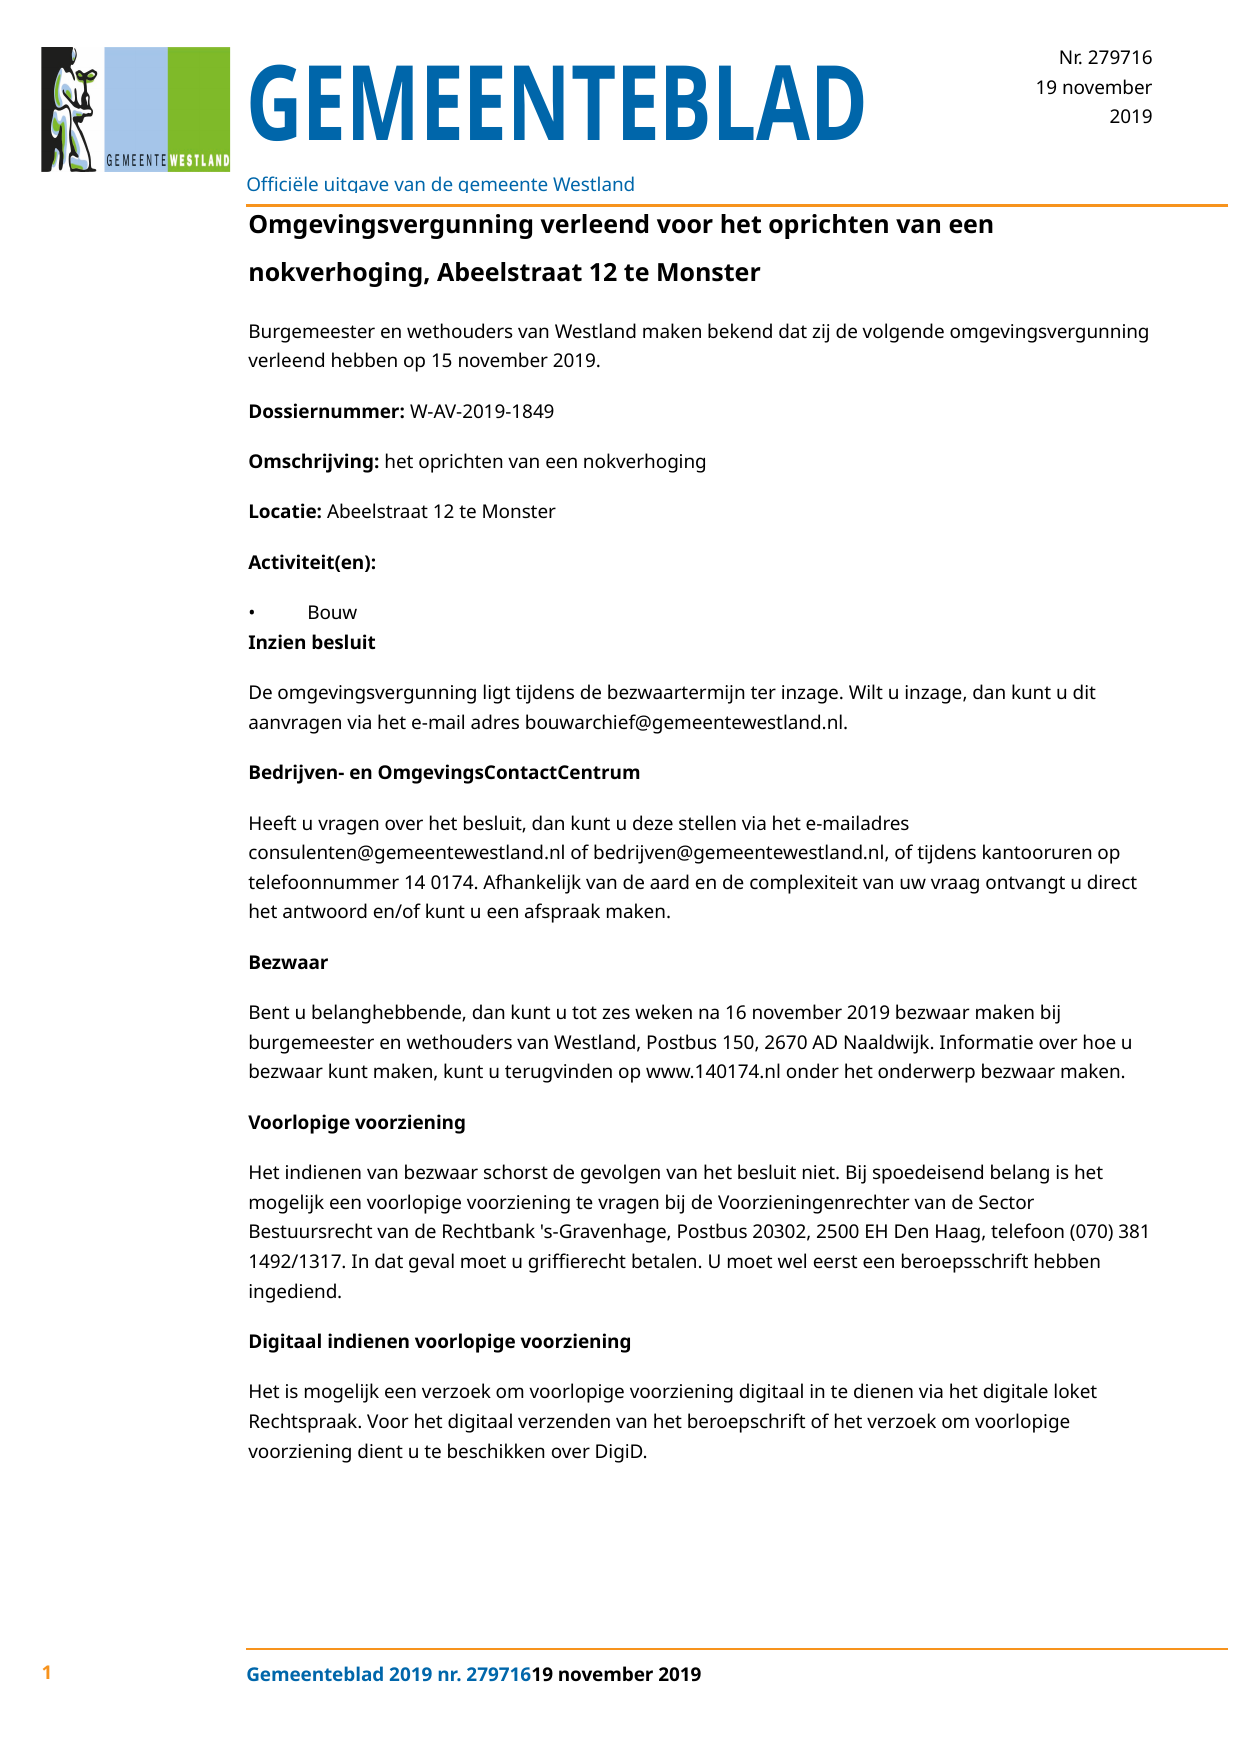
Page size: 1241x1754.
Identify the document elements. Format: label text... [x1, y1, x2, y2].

text Inzien besluit [248, 629, 1152, 655]
text Bezwaar [248, 949, 1152, 975]
picture [41, 47, 231, 172]
text Digitaal indienen voorlopige voorziening [248, 1328, 1152, 1354]
text Omschrijving: het oprichten van een nokverhoging [248, 448, 1152, 474]
text Locatie: Abeelstraat 12 te Monster [248, 499, 1152, 524]
text Bedrijven- en OmgevingsContactCentrum [248, 759, 1152, 785]
text Het indienen van bezwaar schorst de gevolgen van het besluit niet. Bij spoedeisend belang is het mogelijk een voorlopige voorziening te vragen bij de Voorzieningenrechter van de Sector Bestuursrecht van de Rechtbank 's-Gravenhage, Postbus 20302, 2500 EH Den Haag, telefoon (070) 381 1492/1317. In dat geval moet u griffierecht betalen. U moet wel eerst een beroepsschrift hebben ingediend. [248, 1159, 1152, 1304]
text Dossiernummer: W-AV-2019-1849 [248, 398, 1152, 424]
text De omgevingsvergunning ligt tijdens de bezwaartermijn ter inzage. Wilt u inzage, dan kunt u dit aanvragen via het e-mail adres bouwarchief@gemeentewestland.nl. [248, 679, 1152, 735]
text Omgevingsvergunning verleend voor het oprichten van een nokverhoging, Abeelstraat 12 te Monster [248, 207, 1152, 288]
text Het is mogelijk een verzoek om voorlopige voorziening digitaal in te dienen via het digitale loket Rechtspraak. Voor het digitaal verzenden van het beroepschrift of het verzoek om voorlopige voorziening dient u te beschikken over DigiD. [248, 1379, 1152, 1464]
text Voorlopige voorziening [248, 1109, 1152, 1135]
text Bent u belanghebbende, dan kunt u tot zes weken na 16 november 2019 bezwaar maken bij burgemeester en wethouders van Westland, Postbus 150, 2670 AD Naaldwijk. Informatie over hoe u bezwaar kunt maken, kunt u terugvinden op www.140174.nl onder het onderwerp bezwaar maken. [248, 999, 1152, 1084]
text Activiteit(en): [248, 549, 1152, 575]
text Heeft u vragen over het besluit, dan kunt u deze stellen via het e-mailadres consulenten@gemeentewestland.nl of bedrijven@gemeentewestland.nl, of tijdens kantooruren op telefoonnummer 14 0174. Afhankelijk van de aard en de complexiteit van uw vraag ontvangt u direct het antwoord en/of kunt u een afspraak maken. [248, 810, 1152, 924]
list Bouw [248, 599, 1152, 625]
text Burgemeester en wethouders van Westland maken bekend dat zij de volgende omgevingsvergunning verleend hebben op 15 november 2019. [248, 318, 1152, 373]
